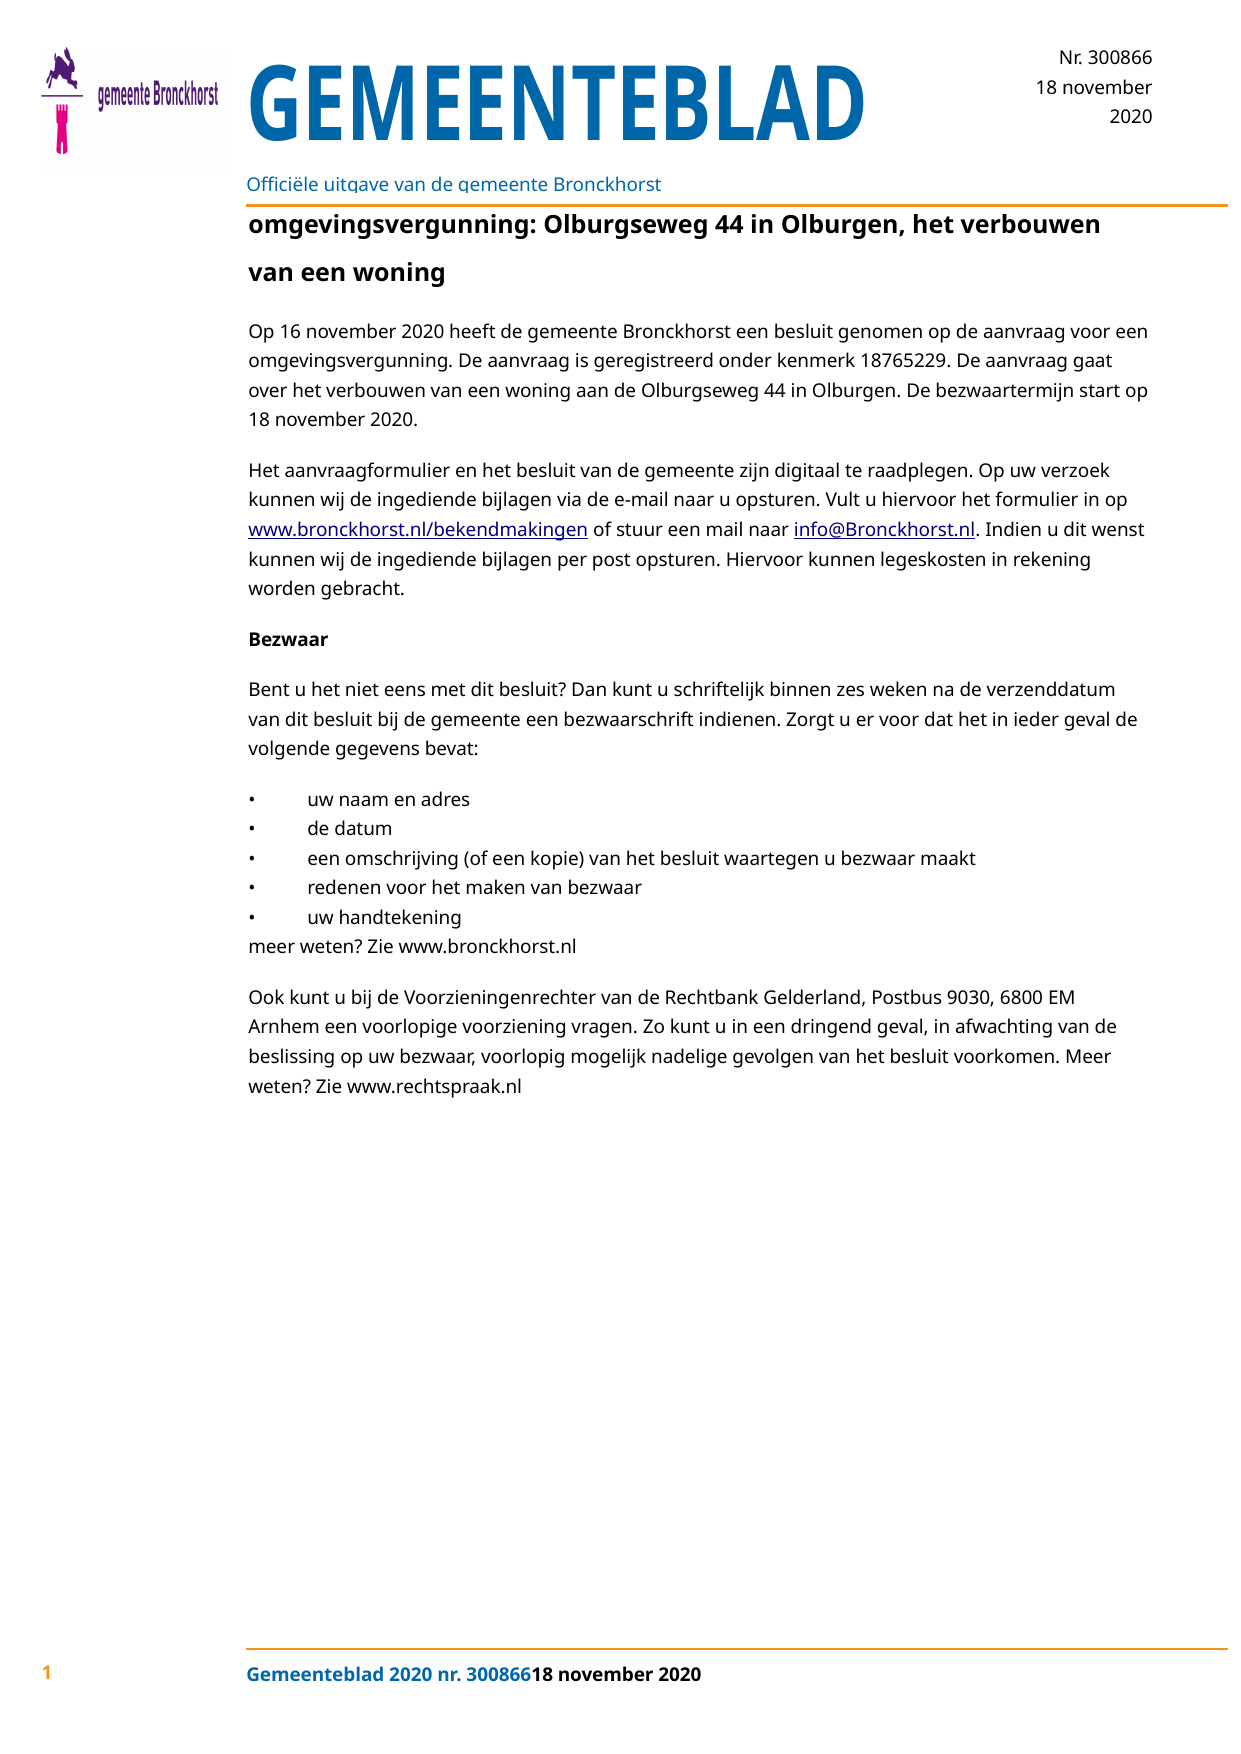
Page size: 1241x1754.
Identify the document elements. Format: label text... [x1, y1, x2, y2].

list een omschrijving (of een kopie) van het besluit waartegen u bezwaar maakt [248, 845, 1152, 871]
list de datum [248, 815, 1152, 841]
text meer weten? Zie www.bronckhorst.nl [248, 934, 1152, 959]
text Bent u het niet eens met dit besluit? Dan kunt u schriftelijk binnen zes weken na de verzenddatum van dit besluit bij de gemeente een bezwaarschrift indienen. Zorgt u er voor dat het in ieder geval de volgende gegevens bevat: [248, 676, 1152, 761]
list redenen voor het maken van bezwaar [248, 874, 1152, 900]
text omgevingsvergunning: Olburgseweg 44 in Olburgen, het verbouwen van een woning [248, 207, 1152, 288]
list uw handtekening [248, 904, 1152, 930]
text Het aanvraagformulier en het besluit van de gemeente zijn digitaal te raadplegen. Op uw verzoek kunnen wij de ingediende bijlagen via de e-mail naar u opsturen. Vult u hiervoor het formulier in op www.bronckhorst.nl/bekendmakingen of stuur een mail naar info@Bronckhorst.nl. Indien u dit wenst kunnen wij de ingediende bijlagen per post opsturen. Hiervoor kunnen legeskosten in rekening worden gebracht. [248, 457, 1152, 601]
text Bezwaar [248, 626, 1152, 652]
picture [41, 47, 231, 172]
list uw naam en adres [248, 786, 1152, 812]
text Ook kunt u bij de Voorzieningenrechter van de Rechtbank Gelderland, Postbus 9030, 6800 EM Arnhem een voorlopige voorziening vragen. Zo kunt u in een dringend geval, in afwachting van de beslissing op uw bezwaar, voorlopig mogelijk nadelige gevolgen van het besluit voorkomen. Meer weten? Zie www.rechtspraak.nl [248, 984, 1152, 1099]
text Op 16 november 2020 heeft de gemeente Bronckhorst een besluit genomen op de aanvraag voor een omgevingsvergunning. De aanvraag is geregistreerd onder kenmerk 18765229. De aanvraag gaat over het verbouwen van een woning aan de Olburgseweg 44 in Olburgen. De bezwaartermijn start op 18 november 2020. [248, 318, 1152, 432]
